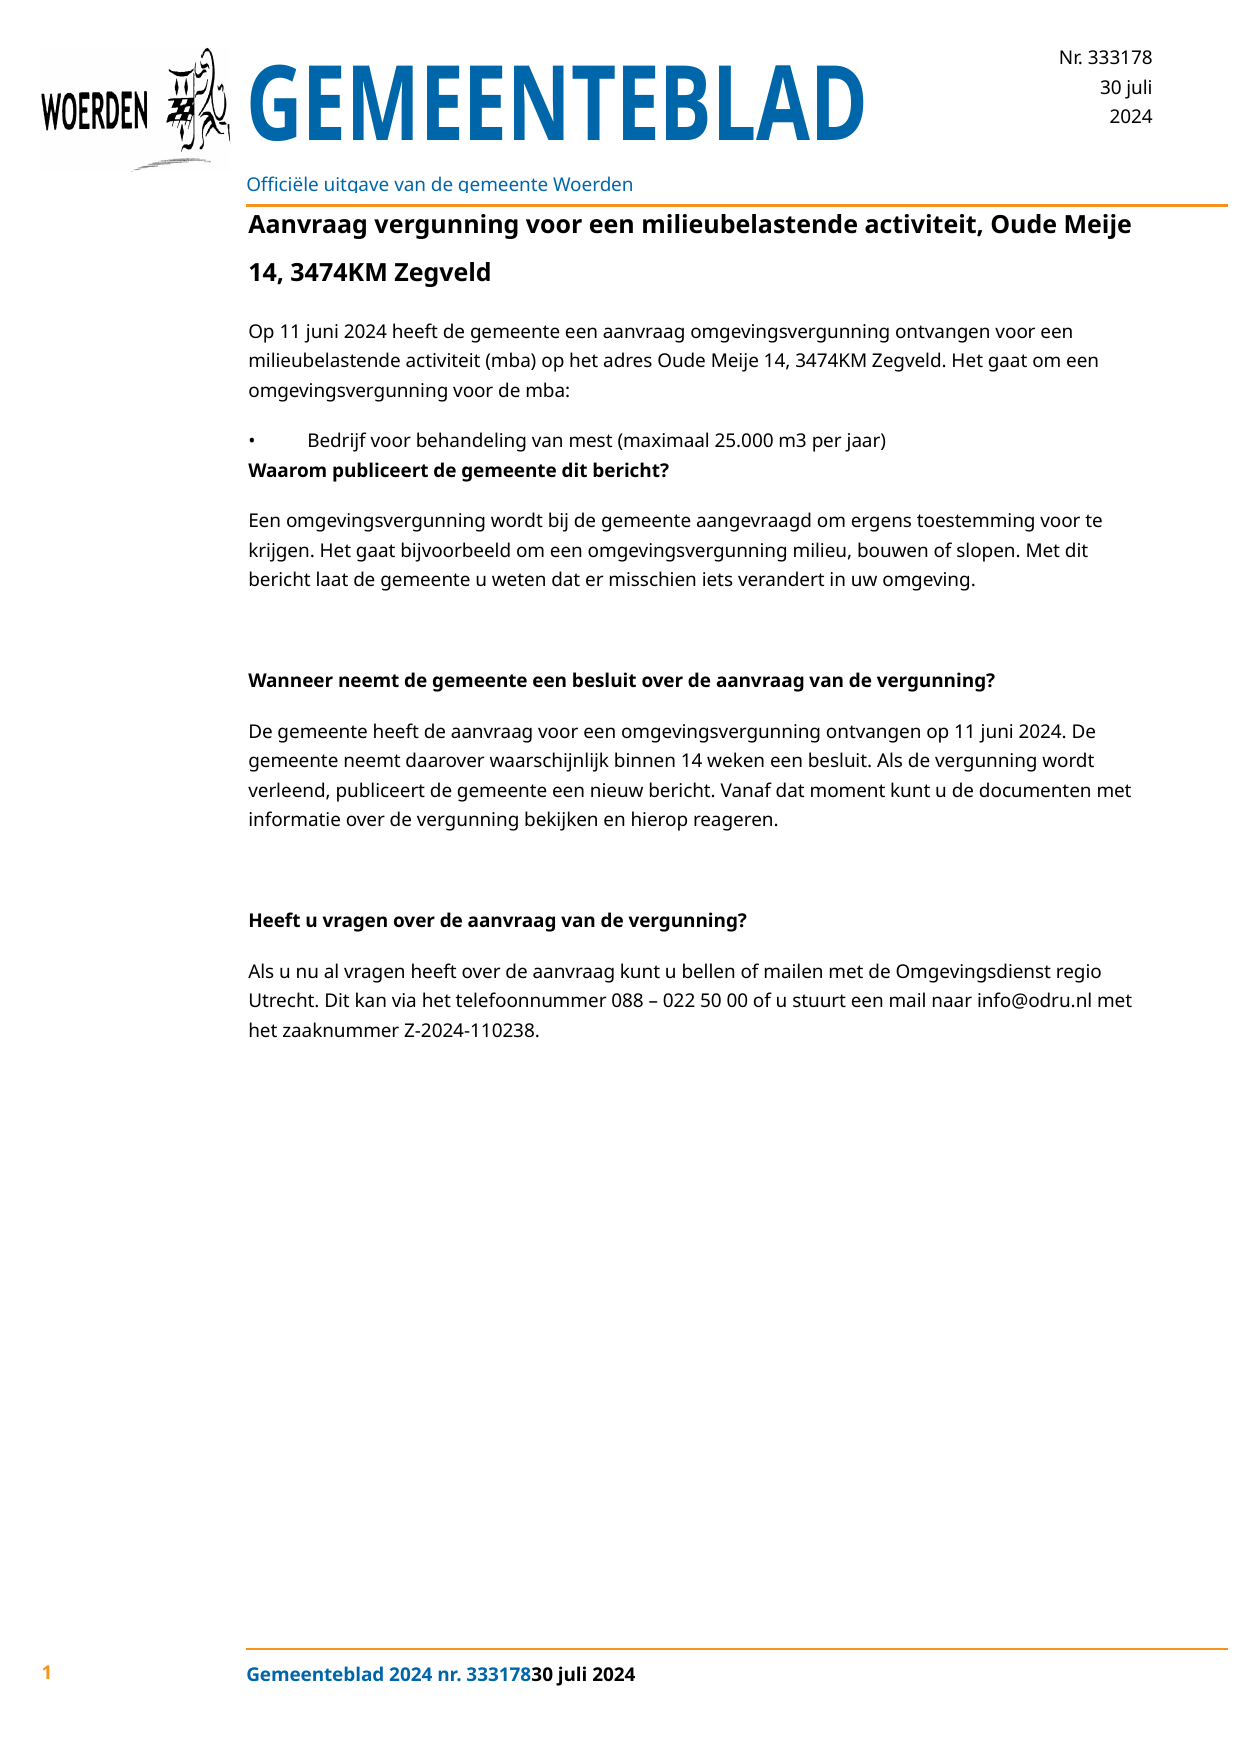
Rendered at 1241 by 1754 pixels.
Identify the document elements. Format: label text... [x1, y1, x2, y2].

text Waarom publiceert de gemeente dit bericht? [248, 457, 1152, 483]
text Wanneer neemt de gemeente een besluit over de aanvraag van de vergunning? [248, 667, 1152, 693]
list Bedrijf voor behandeling van mest (maximaal 25.000 m3 per jaar) [248, 427, 1152, 453]
text Op 11 juni 2024 heeft de gemeente een aanvraag omgevingsvergunning ontvangen voor een milieubelastende activiteit (mba) op het adres Oude Meije 14, 3474KM Zegveld. Het gaat om een omgevingsvergunning voor de mba: [248, 318, 1152, 403]
text Aanvraag vergunning voor een milieubelastende activiteit, Oude Meije 14, 3474KM Zegveld [248, 207, 1152, 288]
text Als u nu al vragen heeft over de aanvraag kunt u bellen of mailen met de Omgevingsdienst regio Utrecht. Dit kan via het telefoonnummer 088 – 022 50 00 of u stuurt een mail naar info@odru.nl met het zaaknummer Z-2024-110238. [248, 958, 1152, 1043]
text Heeft u vragen over de aanvraag van de vergunning? [248, 907, 1152, 933]
picture [41, 47, 231, 172]
text Een omgevingsvergunning wordt bij de gemeente aangevraagd om ergens toestemming voor te krijgen. Het gaat bijvoorbeeld om een omgevingsvergunning milieu, bouwen of slopen. Met dit bericht laat de gemeente u weten dat er misschien iets verandert in uw omgeving. [248, 507, 1152, 592]
text De gemeente heeft de aanvraag voor een omgevingsvergunning ontvangen op 11 juni 2024. De gemeente neemt daarover waarschijnlijk binnen 14 weken een besluit. Als de vergunning wordt verleend, publiceert de gemeente een nieuw bericht. Vanaf dat moment kunt u de documenten met informatie over de vergunning bekijken en hierop reageren. [248, 718, 1152, 832]
